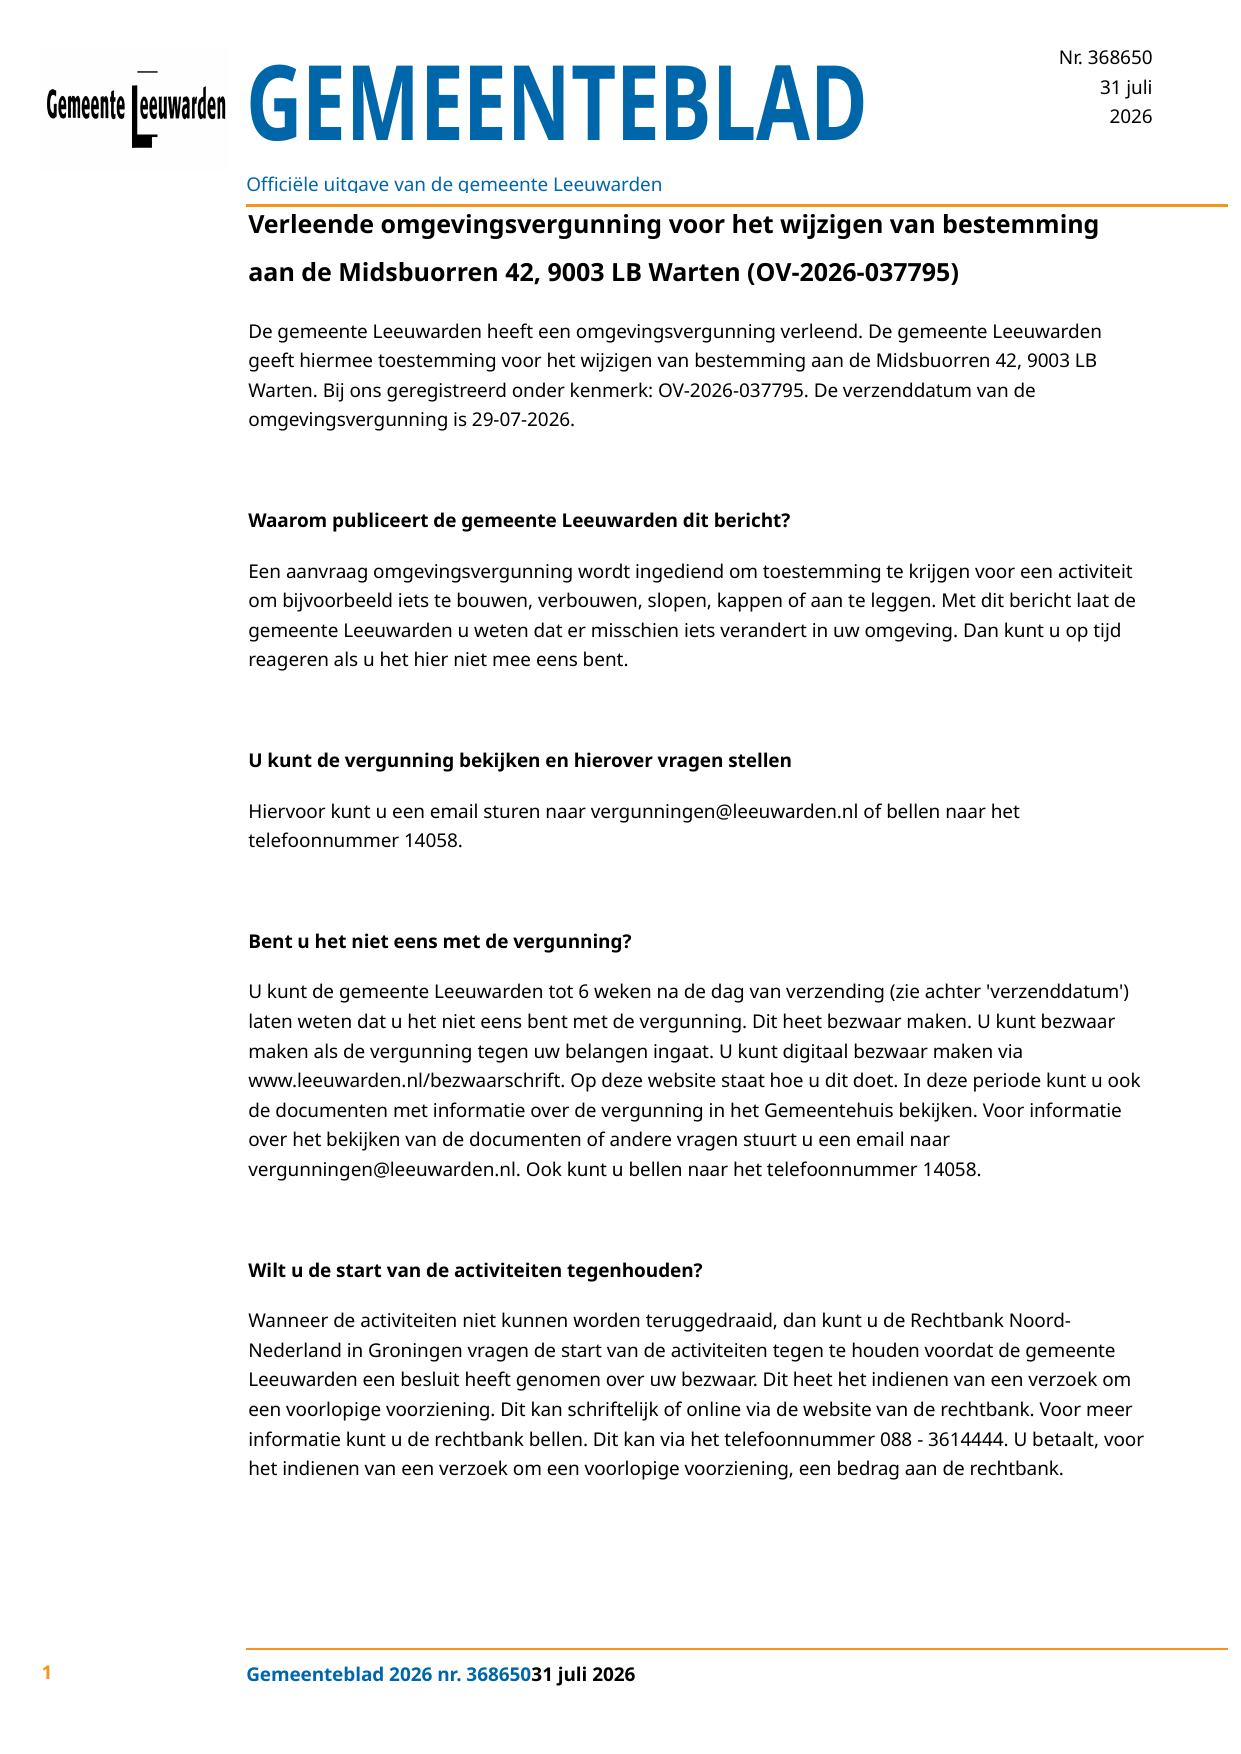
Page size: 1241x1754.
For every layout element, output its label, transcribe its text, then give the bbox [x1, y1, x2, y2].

text Wanneer de activiteiten niet kunnen worden teruggedraaid, dan kunt u de Rechtbank Noord-Nederland in Groningen vragen de start van de activiteiten tegen te houden voordat de gemeente Leeuwarden een besluit heeft genomen over uw bezwaar. Dit heet het indienen van een verzoek om een voorlopige voorziening. Dit kan schriftelijk of online via de website van de rechtbank. Voor meer informatie kunt u de rechtbank bellen. Dit kan via het telefoonnummer 088 - 3614444. U betaalt, voor het indienen van een verzoek om een voorlopige voorziening, een bedrag aan de rechtbank. [248, 1307, 1152, 1481]
text Een aanvraag omgevingsvergunning wordt ingediend om toestemming te krijgen voor een activiteit om bijvoorbeeld iets te bouwen, verbouwen, slopen, kappen of aan te leggen. Met dit bericht laat de gemeente Leeuwarden u weten dat er misschien iets verandert in uw omgeving. Dan kunt u op tijd reageren als u het hier niet mee eens bent. [248, 558, 1152, 672]
text Wilt u de start van de activiteiten tegenhouden? [248, 1257, 1152, 1283]
text Verleende omgevingsvergunning voor het wijzigen van bestemming aan de Midsbuorren 42, 9003 LB Warten (OV-2026-037795) [248, 207, 1152, 288]
text U kunt de vergunning bekijken en hierover vragen stellen [248, 747, 1152, 773]
text Bent u het niet eens met de vergunning? [248, 928, 1152, 954]
text Waarom publiceert de gemeente Leeuwarden dit bericht? [248, 507, 1152, 533]
text De gemeente Leeuwarden heeft een omgevingsvergunning verleend. De gemeente Leeuwarden geeft hiermee toestemming voor het wijzigen van bestemming aan de Midsbuorren 42, 9003 LB Warten. Bij ons geregistreerd onder kenmerk: OV-2026-037795. De verzenddatum van de omgevingsvergunning is 29-07-2026. [248, 318, 1152, 432]
picture [41, 47, 231, 172]
text U kunt de gemeente Leeuwarden tot 6 weken na de dag van verzending (zie achter 'verzenddatum') laten weten dat u het niet eens bent met de vergunning. Dit heet bezwaar maken. U kunt bezwaar maken als de vergunning tegen uw belangen ingaat. U kunt digitaal bezwaar maken via www.leeuwarden.nl/bezwaarschrift. Op deze website staat hoe u dit doet. In deze periode kunt u ook de documenten met informatie over de vergunning in het Gemeentehuis bekijken. Voor informatie over het bekijken van de documenten of andere vragen stuurt u een email naar vergunningen@leeuwarden.nl. Ook kunt u bellen naar het telefoonnummer 14058. [248, 979, 1152, 1182]
text Hiervoor kunt u een email sturen naar vergunningen@leeuwarden.nl of bellen naar het telefoonnummer 14058. [248, 798, 1152, 853]
